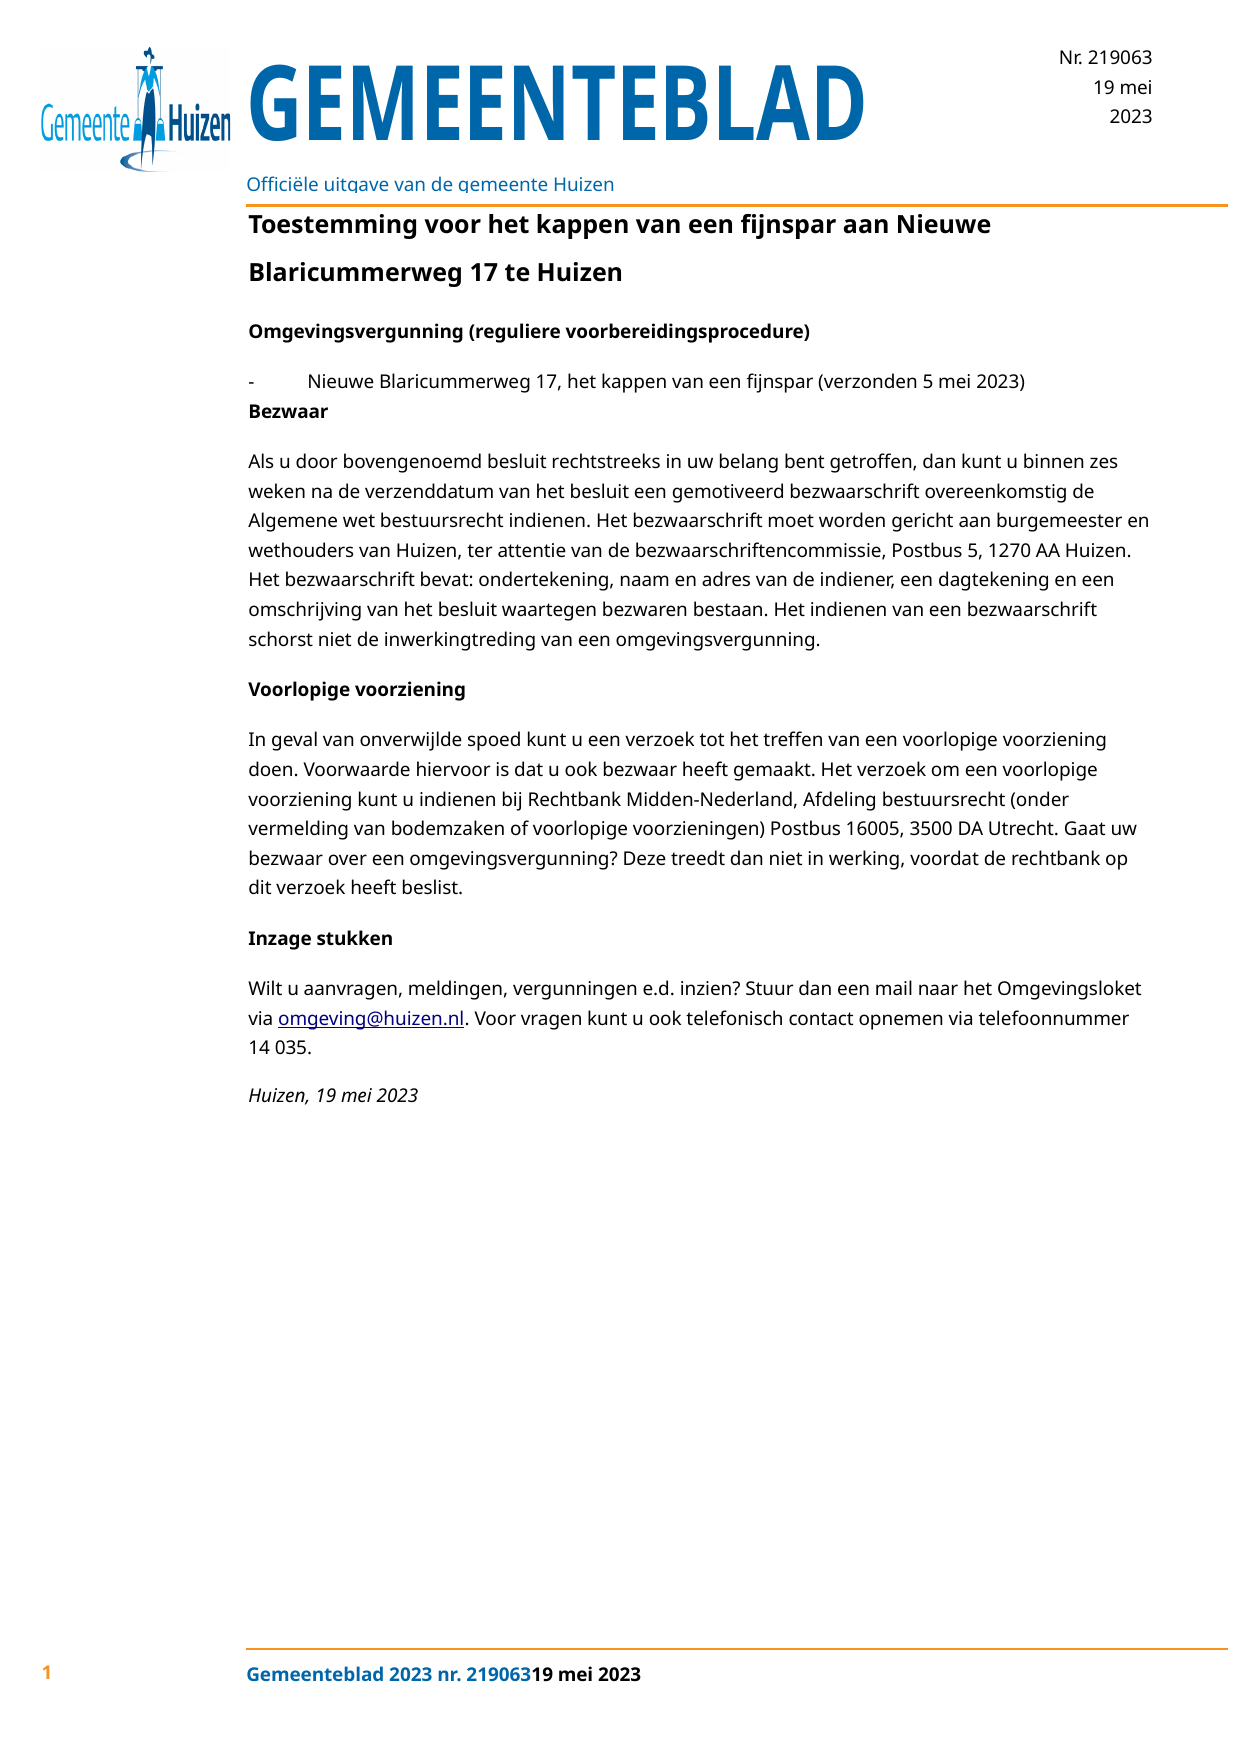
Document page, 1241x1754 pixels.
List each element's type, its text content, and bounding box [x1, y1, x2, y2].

text Omgevingsvergunning (reguliere voorbereidingsprocedure) [248, 318, 1152, 344]
picture [41, 47, 231, 172]
text Voorlopige voorziening [248, 676, 1152, 702]
text In geval van onverwijlde spoed kunt u een verzoek tot het treffen van een voorlopige voorziening doen. Voorwaarde hiervoor is dat u ook bezwaar heeft gemaakt. Het verzoek om een voorlopige voorziening kunt u indienen bij Rechtbank Midden-Nederland, Afdeling bestuursrecht (onder vermelding van bodemzaken of voorlopige voorzieningen) Postbus 16005, 3500 DA Utrecht. Gaat uw bezwaar over een omgevingsvergunning? Deze treedt dan niet in werking, voordat de rechtbank op dit verzoek heeft beslist. [248, 727, 1152, 900]
text Toestemming voor het kappen van een fijnspar aan Nieuwe Blaricummerweg 17 te Huizen [248, 207, 1152, 288]
list Nieuwe Blaricummerweg 17, het kappen van een fijnspar (verzonden 5 mei 2023) [248, 368, 1152, 394]
text Wilt u aanvragen, meldingen, vergunningen e.d. inzien? Stuur dan een mail naar het Omgevingsloket via omgeving@huizen.nl. Voor vragen kunt u ook telefonisch contact opnemen via telefoonnummer 14 035. [248, 975, 1152, 1060]
text Bezwaar [248, 398, 1152, 424]
text Inzage stukken [248, 925, 1152, 951]
text Als u door bovengenoemd besluit rechtstreeks in uw belang bent getroffen, dan kunt u binnen zes weken na de verzenddatum van het besluit een gemotiveerd bezwaarschrift overeenkomstig de Algemene wet bestuursrecht indienen. Het bezwaarschrift moet worden gericht aan burgemeester en wethouders van Huizen, ter attentie van de bezwaarschriftencommissie, Postbus 5, 1270 AA Huizen. Het bezwaarschrift bevat: ondertekening, naam en adres van de indiener, een dagtekening en een omschrijving van het besluit waartegen bezwaren bestaan. Het indienen van een bezwaarschrift schorst niet de inwerkingtreding van een omgevingsvergunning. [248, 448, 1152, 652]
text Huizen, 19 mei 2023 [248, 1082, 1152, 1108]
